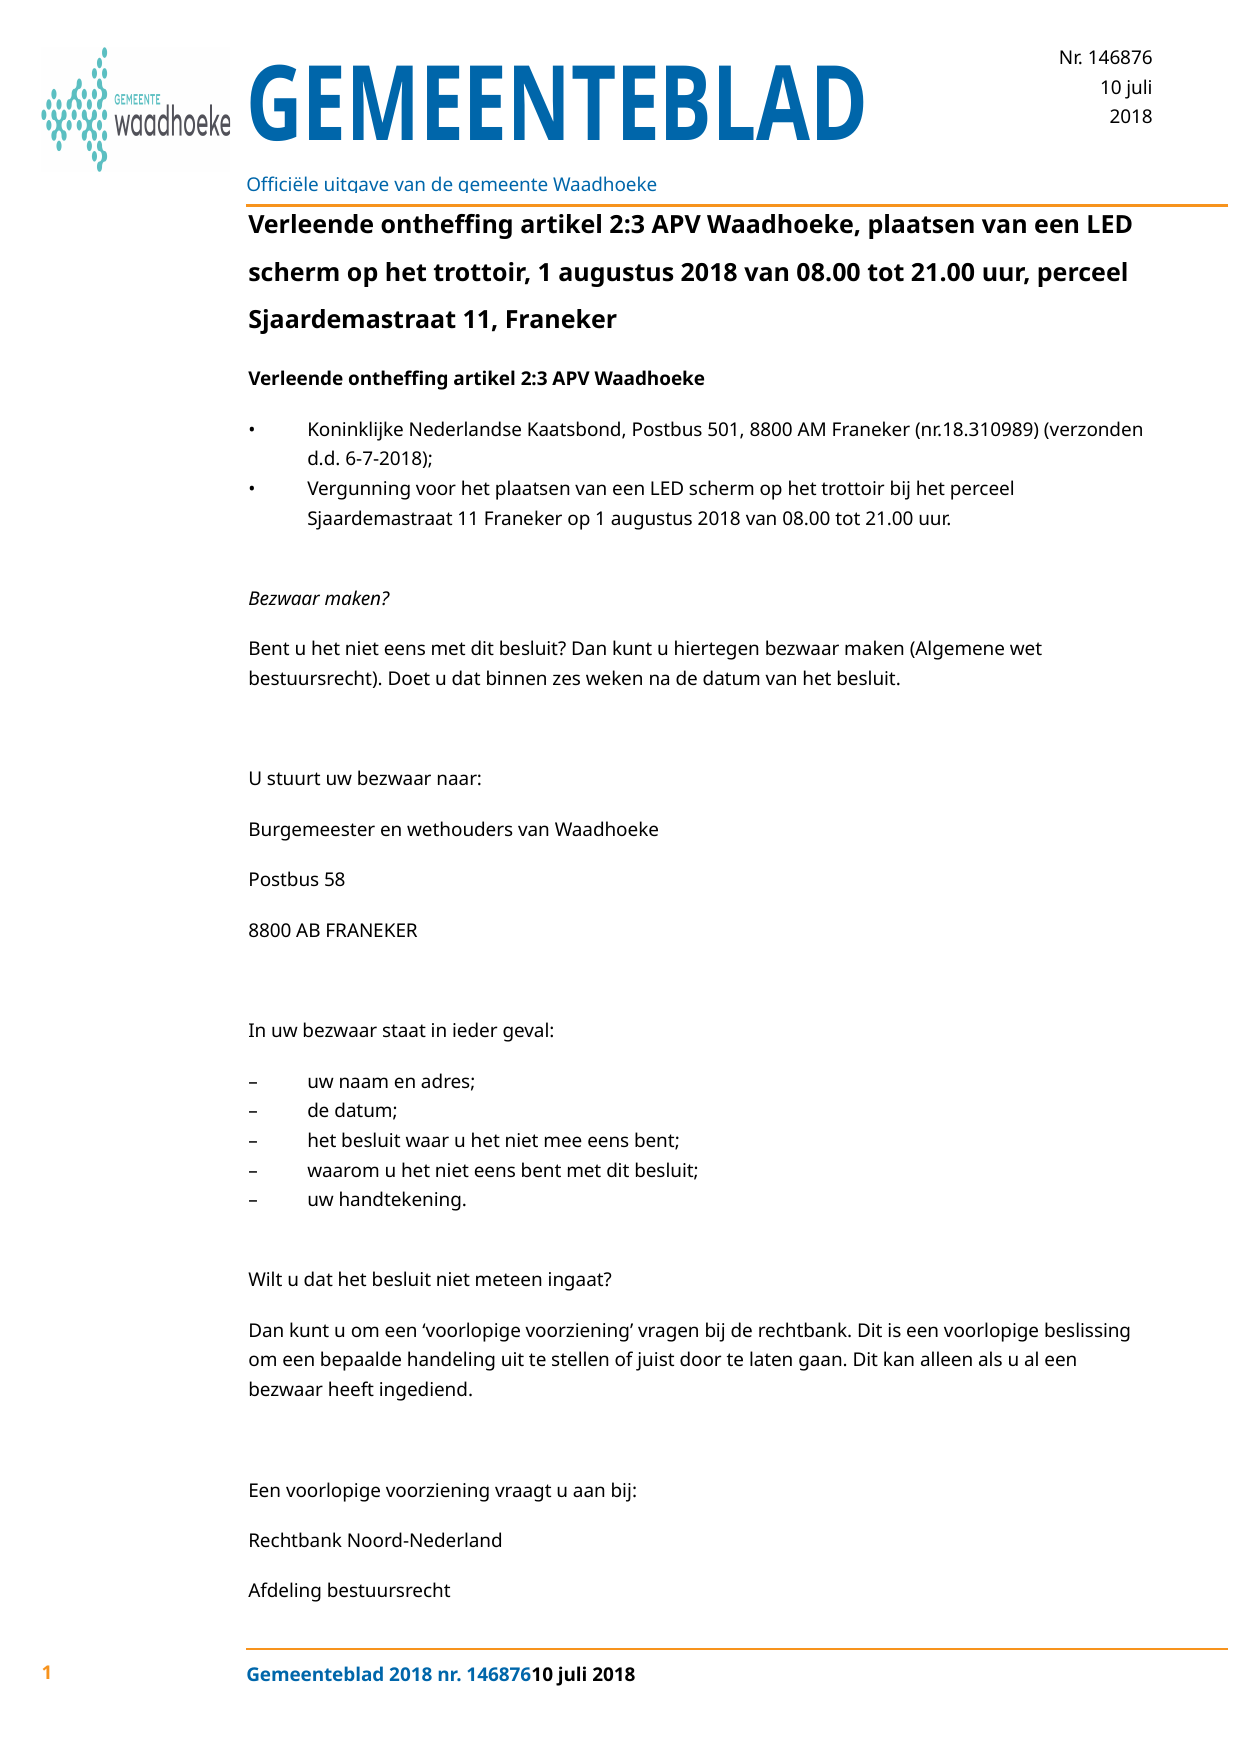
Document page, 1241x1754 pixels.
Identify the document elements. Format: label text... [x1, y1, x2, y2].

list uw naam en adres; [248, 1068, 1152, 1094]
text Postbus 58 [248, 866, 1152, 892]
text Bezwaar maken? [248, 585, 1152, 610]
text Verleende ontheffing artikel 2:3 APV Waadhoeke [248, 366, 1152, 391]
list Koninklijke Nederlandse Kaatsbond, Postbus 501, 8800 AM Franeker (nr.18.310989) (verzonden d.d. 6-7-2018); [248, 416, 1152, 471]
text Dan kunt u om een ‘voorlopige voorziening’ vragen bij de rechtbank. Dit is een voorlopige beslissing om een bepaalde handeling uit te stellen of juist door te laten gaan. Dit kan alleen als u al een bezwaar heeft ingediend. [248, 1317, 1152, 1402]
text Afdeling bestuursrecht [248, 1578, 1152, 1603]
text Een voorlopige voorziening vraagt u aan bij: [248, 1477, 1152, 1502]
text Verleende ontheffing artikel 2:3 APV Waadhoeke, plaatsen van een LED scherm op het trottoir, 1 augustus 2018 van 08.00 tot 21.00 uur, perceel Sjaardemastraat 11, Franeker [248, 207, 1152, 336]
text 8800 AB FRANEKER [248, 917, 1152, 942]
list waarom u het niet eens bent met dit besluit; [248, 1157, 1152, 1182]
text Bent u het niet eens met dit besluit? Dan kunt u hiertegen bezwaar maken (Algemene wet bestuursrecht). Doet u dat binnen zes weken na de datum van het besluit. [248, 635, 1152, 690]
text In uw bezwaar staat in ieder geval: [248, 1018, 1152, 1043]
list Vergunning voor het plaatsen van een LED scherm op het trottoir bij het perceel Sjaardemastraat 11 Franeker op 1 augustus 2018 van 08.00 tot 21.00 uur. [248, 475, 1152, 530]
text Burgemeester en wethouders van Waadhoeke [248, 816, 1152, 842]
text Wilt u dat het besluit niet meteen ingaat? [248, 1266, 1152, 1292]
list de datum; [248, 1098, 1152, 1123]
list uw handtekening. [248, 1186, 1152, 1212]
text Rechtbank Noord-Nederland [248, 1527, 1152, 1553]
text U stuurt uw bezwaar naar: [248, 766, 1152, 791]
picture [41, 47, 231, 172]
list het besluit waar u het niet mee eens bent; [248, 1127, 1152, 1153]
